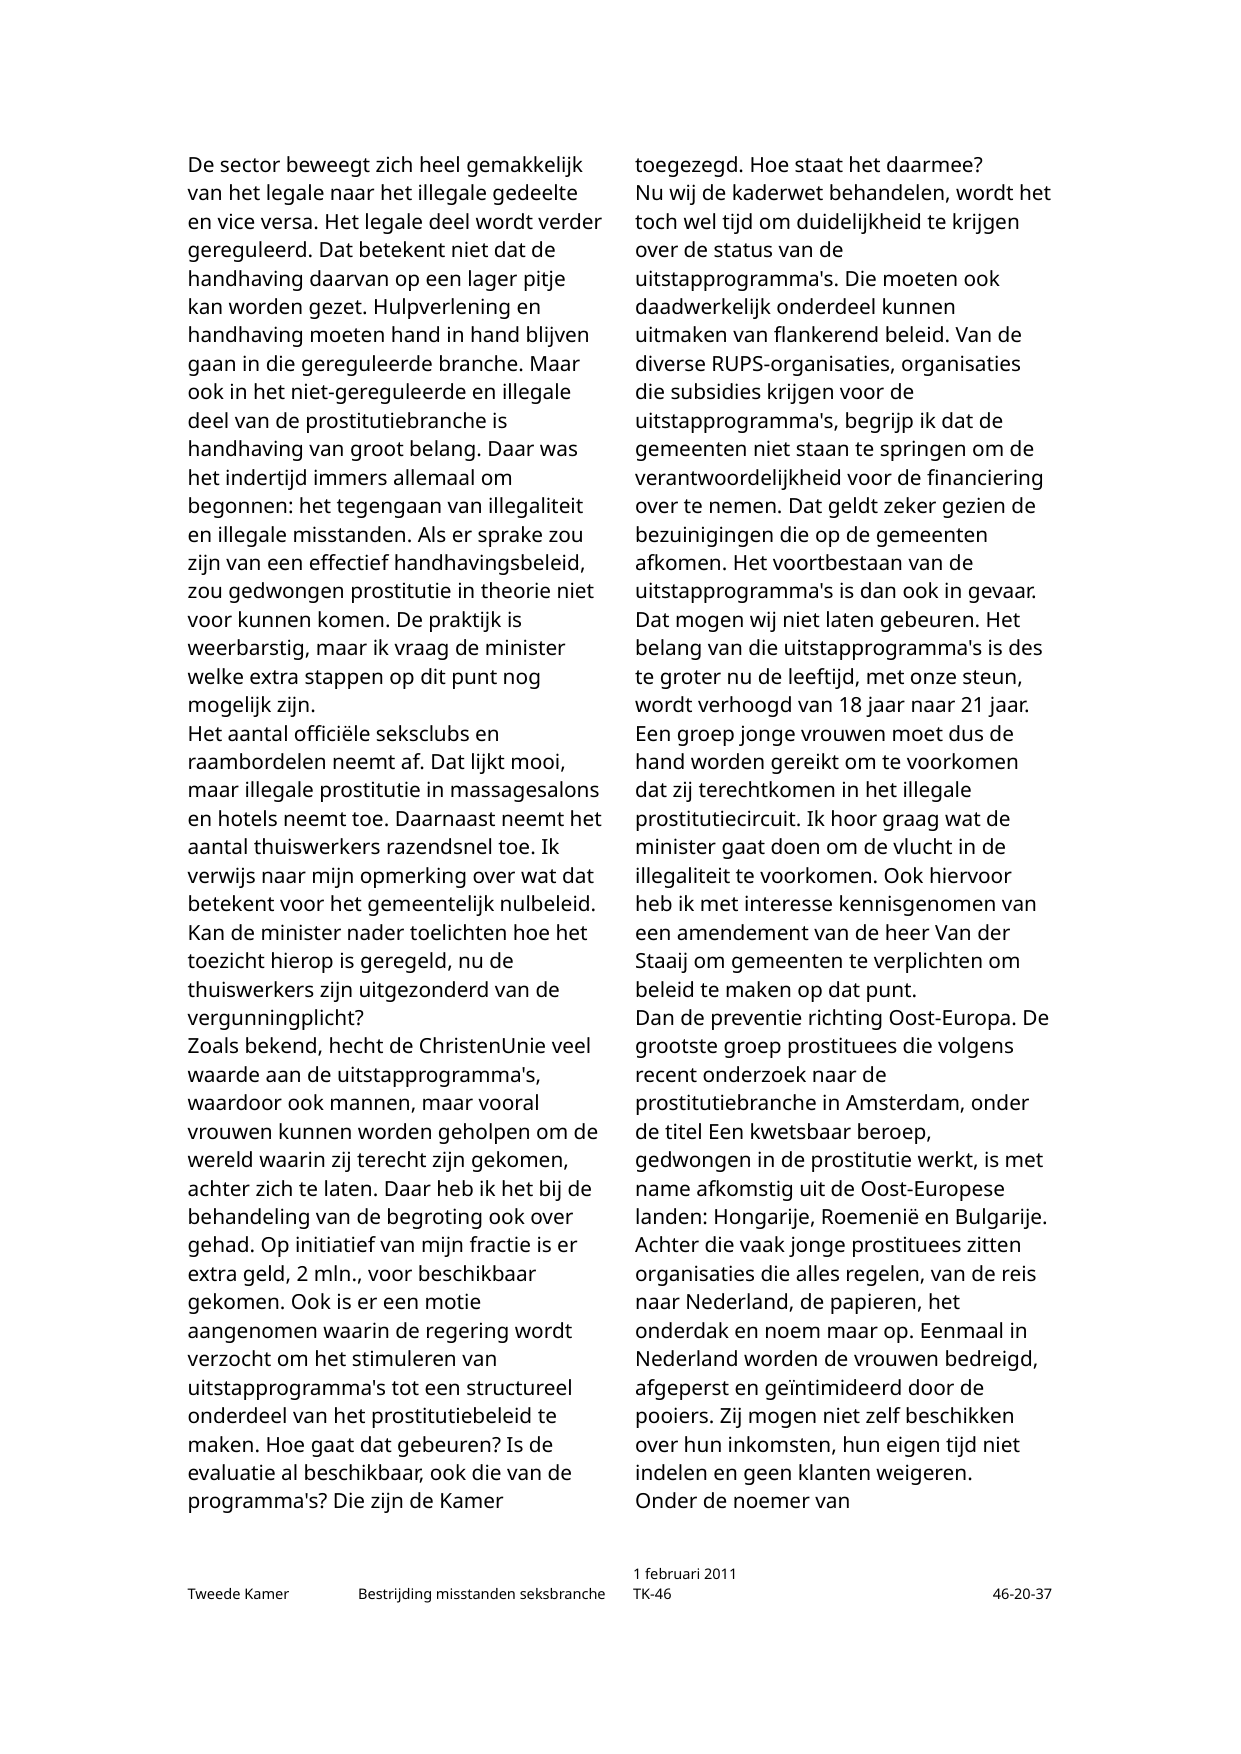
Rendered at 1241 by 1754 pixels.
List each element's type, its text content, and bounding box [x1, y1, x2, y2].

text Zoals bekend, hecht de ChristenUnie veel waarde aan de uitstapprogramma's, waardoor ook mannen, maar vooral vrouwen kunnen worden geholpen om de wereld waarin zij terecht zijn gekomen, achter zich te laten. Daar heb ik het bij de behandeling van de begroting ook over gehad. Op initiatief van mijn fractie is er extra geld, 2 mln., voor beschikbaar gekomen. Ook is er een motie aangenomen waarin de regering wordt verzocht om het stimuleren van uitstapprogramma's tot een structureel onderdeel van het prostitutiebeleid te maken. Hoe gaat dat gebeuren? Is de evaluatie al beschikbaar, ook die van de programma's? Die zijn de Kamer [187, 1032, 605, 1515]
text De sector beweegt zich heel gemakkelijk van het legale naar het illegale gedeelte en vice versa. Het legale deel wordt verder gereguleerd. Dat betekent niet dat de handhaving daarvan op een lager pitje kan worden gezet. Hulpverlening en handhaving moeten hand in hand blijven gaan in die gereguleerde branche. Maar ook in het niet-gereguleerde en illegale deel van de prostitutiebranche is handhaving van groot belang. Daar was het indertijd immers allemaal om begonnen: het tegengaan van illegaliteit en illegale misstanden. Als er sprake zou zijn van een effectief handhavingsbeleid, zou gedwongen prostitutie in theorie niet voor kunnen komen. De praktijk is weerbarstig, maar ik vraag de minister welke extra stappen op dit punt nog mogelijk zijn. [187, 150, 605, 719]
text Dan de preventie richting Oost-Europa. De grootste groep prostituees die volgens recent onderzoek naar de prostitutiebranche in Amsterdam, onder de titel Een kwetsbaar beroep, gedwongen in de prostitutie werkt, is met name afkomstig uit de Oost-Europese landen: Hongarije, Roemenië en Bulgarije. Achter die vaak jonge prostituees zitten organisaties die alles regelen, van de reis naar Nederland, de papieren, het onderdak en noem maar op. Eenmaal in Nederland worden de vrouwen bedreigd, afgeperst en geïntimideerd door de pooiers. Zij mogen niet zelf beschikken over hun inkomsten, hun eigen tijd niet indelen en geen klanten weigeren. [635, 1003, 1053, 1487]
text Onder de noemer van [635, 1487, 1053, 1515]
text toegezegd. Hoe staat het daarmee? [635, 150, 1053, 178]
text Het aantal officiële seksclubs en raambordelen neemt af. Dat lijkt mooi, maar illegale prostitutie in massagesalons en hotels neemt toe. Daarnaast neemt het aantal thuiswerkers razendsnel toe. Ik verwijs naar mijn opmerking over wat dat betekent voor het gemeentelijk nulbeleid. Kan de minister nader toelichten hoe het toezicht hierop is geregeld, nu de thuiswerkers zijn uitgezonderd van de vergunningplicht? [187, 719, 605, 1032]
text Nu wij de kaderwet behandelen, wordt het toch wel tijd om duidelijkheid te krijgen over de status van de uitstapprogramma's. Die moeten ook daadwerkelijk onderdeel kunnen uitmaken van flankerend beleid. Van de diverse RUPS-organisaties, organisaties die subsidies krijgen voor de uitstapprogramma's, begrijp ik dat de gemeenten niet staan te springen om de verantwoordelijkheid voor de financiering over te nemen. Dat geldt zeker gezien de bezuinigingen die op de gemeenten afkomen. Het voortbestaan van de uitstapprogramma's is dan ook in gevaar. Dat mogen wij niet laten gebeuren. Het belang van die uitstapprogramma's is des te groter nu de leeftijd, met onze steun, wordt verhoogd van 18 jaar naar 21 jaar. Een groep jonge vrouwen moet dus de hand worden gereikt om te voorkomen dat zij terechtkomen in het illegale prostitutiecircuit. Ik hoor graag wat de minister gaat doen om de vlucht in de illegaliteit te voorkomen. Ook hiervoor heb ik met interesse kennisgenomen van een amendement van de heer Van der Staaij om gemeenten te verplichten om beleid te maken op dat punt. [635, 178, 1053, 1003]
